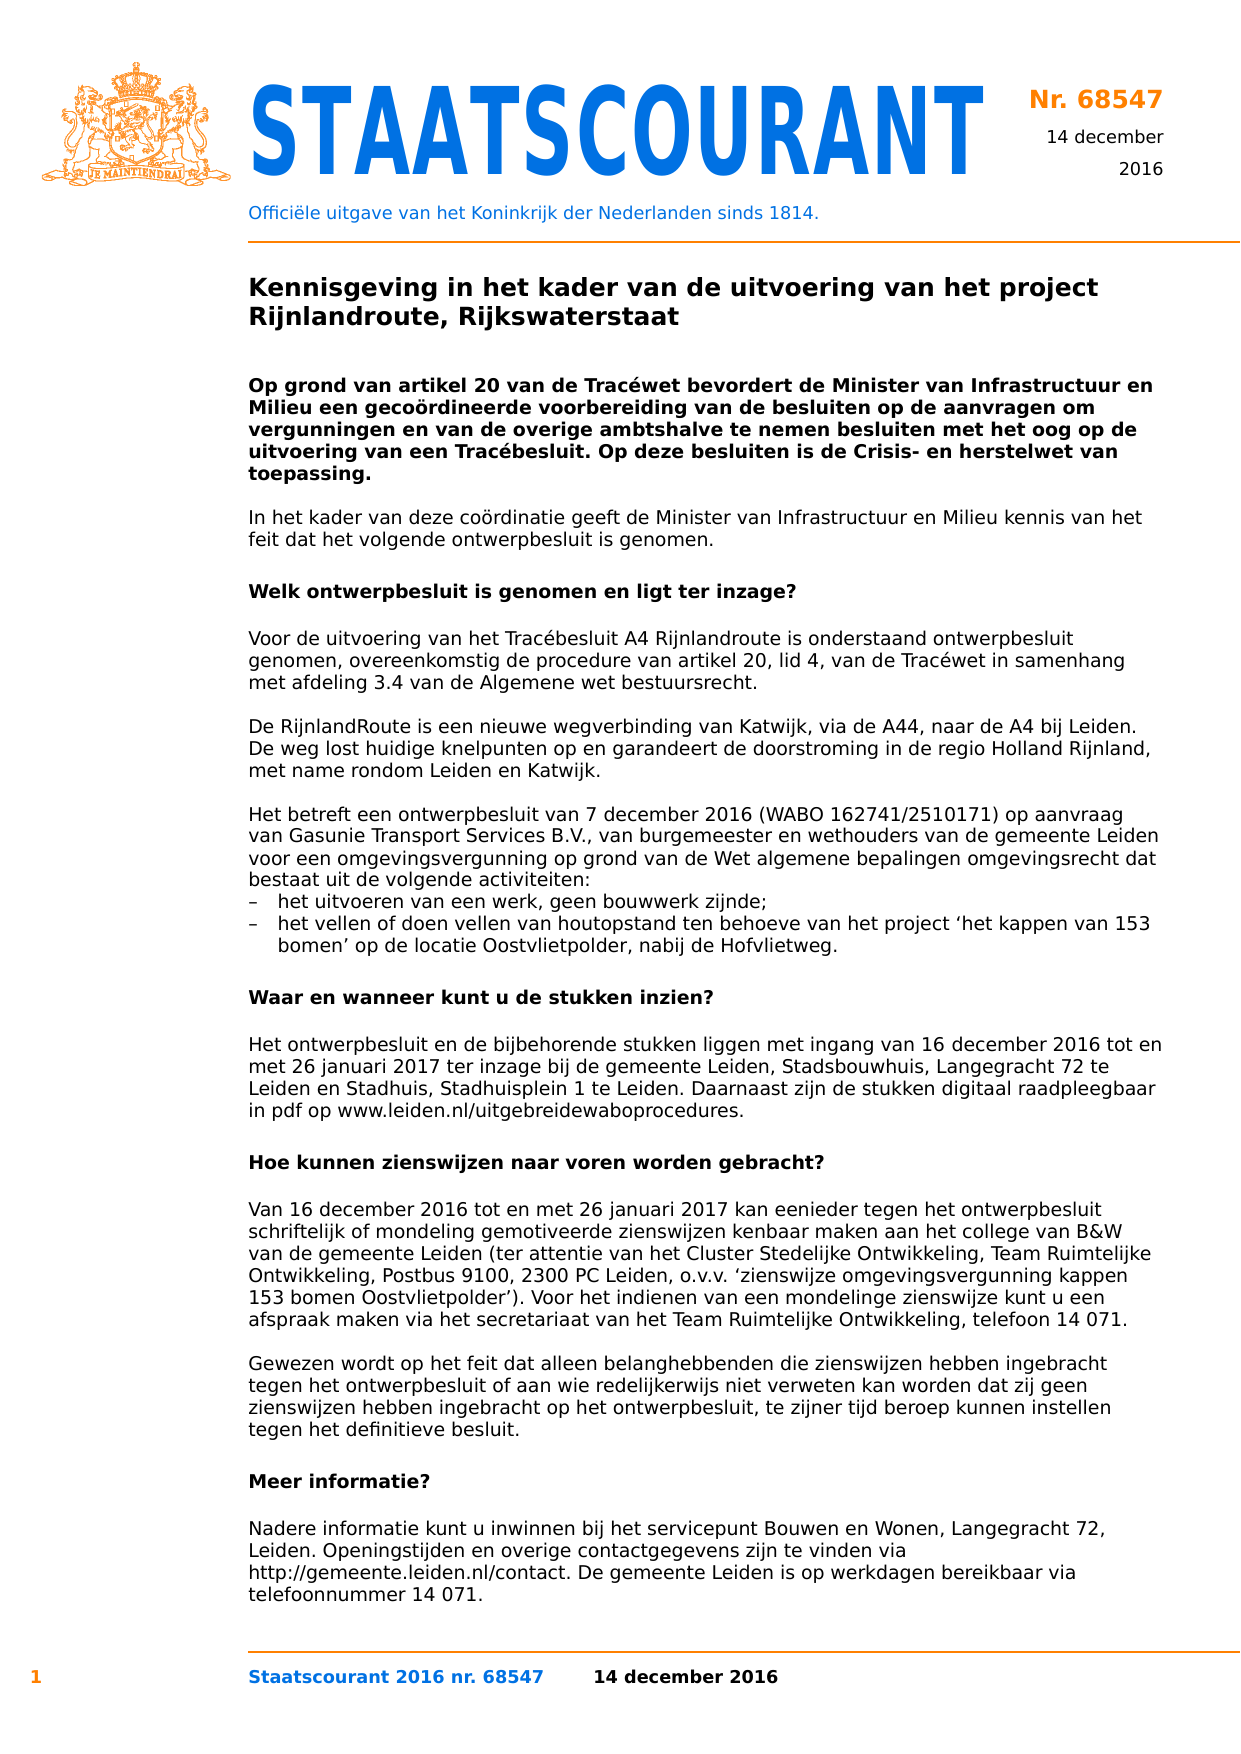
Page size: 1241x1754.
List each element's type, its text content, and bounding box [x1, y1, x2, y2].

text De RijnlandRoute is een nieuwe wegverbinding van Katwijk, via de A44, naar de A4 bij Leiden. De weg lost huidige knelpunten op en garandeert de doorstroming in de regio Holland Rijnland, met name rondom Leiden en Katwijk. [248, 716, 1163, 782]
text Van 16 december 2016 tot en met 26 januari 2017 kan eenieder tegen het ontwerpbesluit schriftelijk of mondeling gemotiveerde zienswijzen kenbaar maken aan het college van B&W van de gemeente Leiden (ter attentie van het Cluster Stedelijke Ontwikkeling, Team Ruimtelijke Ontwikkeling, Postbus 9100, 2300 PC Leiden, o.v.v. ‘zienswijze omgevingsvergunning kappen 153 bomen Oostvlietpolder’). Voor het indienen van een mondelinge zienswijze kunt u een afspraak maken via het secretariaat van het Team Ruimtelijke Ontwikkeling, telefoon 14 071. [248, 1199, 1163, 1331]
text – het vellen of doen vellen van houtopstand ten behoeve van het project ‘het kappen van 153 bomen’ op de locatie Oostvlietpolder, nabij de Hofvlietweg. [248, 913, 1163, 957]
table_header Nr. 68547 [998, 62, 1240, 121]
text Voor de uitvoering van het Tracébesluit A4 Rijnlandroute is onderstaand ontwerpbesluit genomen, overeenkomstig de procedure van artikel 20, lid 4, van de Tracéwet in samenhang met afdeling 3.4 van de Algemene wet bestuursrecht. [248, 628, 1163, 694]
table_header STAATSCOURANT [248, 62, 998, 203]
subtitle Waar en wanneer kunt u de stukken inzien? [248, 987, 1163, 1009]
text Gewezen wordt op het feit dat alleen belanghebbenden die zienswijzen hebben ingebracht tegen het ontwerpbesluit of aan wie redelijkerwijs niet verweten kan worden dat zij geen zienswijzen hebben ingebracht op het ontwerpbesluit, te zijner tijd beroep kunnen instellen tegen het definitieve besluit. [248, 1353, 1163, 1441]
subtitle Meer informatie? [248, 1471, 1163, 1493]
text Het betreft een ontwerpbesluit van 7 december 2016 (WABO 162741/2510171) op aanvraag van Gasunie Transport Services B.V., van burgemeester en wethouders van de gemeente Leiden voor een omgevingsvergunning op grond van de Wet algemene bepalingen omgevingsrecht dat bestaat uit de volgende activiteiten: [248, 803, 1163, 891]
subtitle Welk ontwerpbesluit is genomen en ligt ter inzage? [248, 581, 1163, 603]
table_header [25, 62, 248, 241]
table_cell Officiële uitgave van het Koninkrijk der Nederlanden sinds 1814. [248, 203, 1240, 241]
subtitle Hoe kunnen zienswijzen naar voren worden gebracht? [248, 1152, 1163, 1174]
table_cell 14 december [998, 121, 1240, 153]
text Op grond van artikel 20 van de Tracéwet bevordert de Minister van Infrastructuur en Milieu een gecoördineerde voorbereiding van de besluiten op de aanvragen om vergunningen en van de overige ambtshalve te nemen besluiten met het oog op de uitvoering van een Tracébesluit. Op deze besluiten is de Crisis- en herstelwet van toepassing. [248, 375, 1163, 485]
picture [41, 62, 231, 186]
text – het uitvoeren van een werk, geen bouwwerk zijnde; [248, 891, 1163, 913]
text In het kader van deze coördinatie geeft de Minister van Infrastructuur en Milieu kennis van het feit dat het volgende ontwerpbesluit is genomen. [248, 507, 1163, 551]
text Nadere informatie kunt u inwinnen bij het servicepunt Bouwen en Wonen, Langegracht 72, Leiden. Openingstijden en overige contactgegevens zijn te vinden via http://gemeente.leiden.nl/contact. De gemeente Leiden is op werkdagen bereikbaar via telefoonnummer 14 071. [248, 1518, 1163, 1606]
text Het ontwerpbesluit en de bijbehorende stukken liggen met ingang van 16 december 2016 tot en met 26 januari 2017 ter inzage bij de gemeente Leiden, Stadsbouwhuis, Langegracht 72 te Leiden en Stadhuis, Stadhuisplein 1 te Leiden. Daarnaast zijn de stukken digitaal raadpleegbaar in pdf op www.leiden.nl/uitgebreidewaboprocedures. [248, 1034, 1163, 1122]
subtitle Kennisgeving in het kader van de uitvoering van het project Rijnlandroute, Rijkswaterstaat [248, 273, 1163, 331]
table_cell 2016 [998, 153, 1240, 203]
